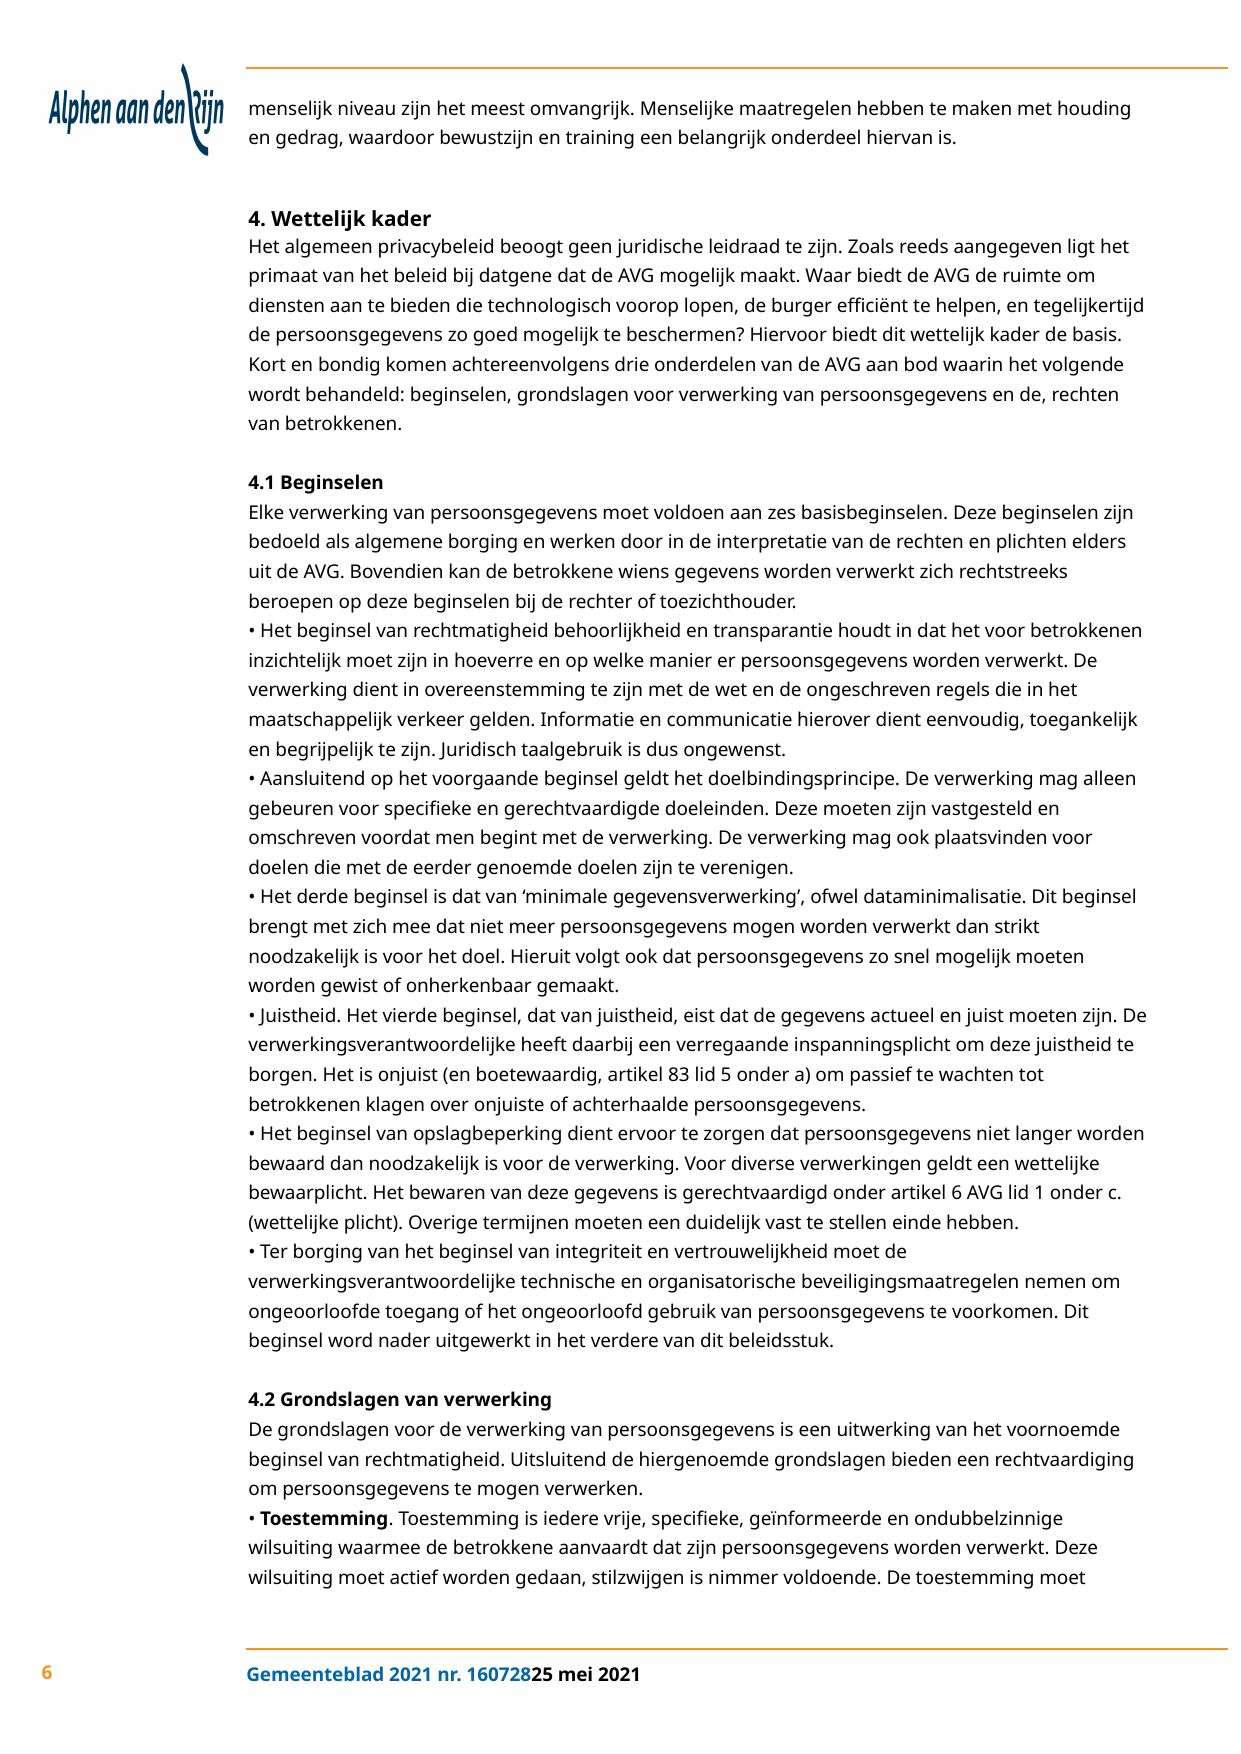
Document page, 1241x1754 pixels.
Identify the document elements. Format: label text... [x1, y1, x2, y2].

text menselijk niveau zijn het meest omvangrijk. Menselijke maatregelen hebben te maken met houding en gedrag, waardoor bewustzijn en training een belangrijk onderdeel hiervan is. [248, 95, 1152, 150]
text Elke verwerking van persoonsgegevens moet voldoen aan zes basisbeginselen. Deze beginselen zijn bedoeld als algemene borging en werken door in de interpretatie van de rechten en plichten elders uit de AVG. Bovendien kan de betrokkene wiens gegevens worden verwerkt zich rechtstreeks beroepen op deze beginselen bij de rechter of toezichthouder. [248, 499, 1152, 613]
text • Het beginsel van rechtmatigheid behoorlijkheid en transparantie houdt in dat het voor betrokkenen inzichtelijk moet zijn in hoeverre en op welke manier er persoonsgegevens worden verwerkt. De verwerking dient in overeenstemming te zijn met de wet en de ongeschreven regels die in het maatschappelijk verkeer gelden. Informatie en communicatie hierover dient eenvoudig, toegankelijk en begrijpelijk te zijn. Juridisch taalgebruik is dus ongewenst. [248, 617, 1152, 761]
text • Juistheid. Het vierde beginsel, dat van juistheid, eist dat de gegevens actueel en juist moeten zijn. De verwerkingsverantwoordelijke heeft daarbij een verregaande inspanningsplicht om deze juistheid te borgen. Het is onjuist (en boetewaardig, artikel 83 lid 5 onder a) om passief te wachten tot betrokkenen klagen over onjuiste of achterhaalde persoonsgegevens. [248, 1002, 1152, 1116]
picture [41, 47, 231, 172]
text 4.2 Grondslagen van verwerking [248, 1387, 1152, 1412]
text • Het derde beginsel is dat van ‘minimale gegevensverwerking’, ofwel dataminimalisatie. Dit beginsel brengt met zich mee dat niet meer persoonsgegevens mogen worden verwerkt dan strikt noodzakelijk is voor het doel. Hieruit volgt ook dat persoonsgegevens zo snel mogelijk moeten worden gewist of onherkenbaar gemaakt. [248, 884, 1152, 998]
text • Ter borging van het beginsel van integriteit en vertrouwelijkheid moet de verwerkingsverantwoordelijke technische en organisatorische beveiligingsmaatregelen nemen om ongeoorloofde toegang of het ongeoorloofd gebruik van persoonsgegevens te voorkomen. Dit beginsel word nader uitgewerkt in het verdere van dit beleidsstuk. [248, 1239, 1152, 1353]
text • Toestemming. Toestemming is iedere vrije, specifieke, geïnformeerde en ondubbelzinnige wilsuiting waarmee de betrokkene aanvaardt dat zijn persoonsgegevens worden verwerkt. Deze wilsuiting moet actief worden gedaan, stilzwijgen is nimmer voldoende. De toestemming moet [248, 1505, 1152, 1590]
text Het algemeen privacybeleid beoogt geen juridische leidraad te zijn. Zoals reeds aangegeven ligt het primaat van het beleid bij datgene dat de AVG mogelijk maakt. Waar biedt de AVG de ruimte om diensten aan te bieden die technologisch voorop lopen, de burger efficiënt te helpen, en tegelijkertijd de persoonsgegevens zo goed mogelijk te beschermen? Hiervoor biedt dit wettelijk kader de basis. Kort en bondig komen achtereenvolgens drie onderdelen van de AVG aan bod waarin het volgende wordt behandeld: beginselen, grondslagen voor verwerking van persoonsgegevens en de, rechten van betrokkenen. [248, 233, 1152, 436]
text De grondslagen voor de verwerking van persoonsgegevens is een uitwerking van het voornoemde beginsel van rechtmatigheid. Uitsluitend de hiergenoemde grondslagen bieden een rechtvaardiging om persoonsgegevens te mogen verwerken. [248, 1416, 1152, 1501]
text • Aansluitend op het voorgaande beginsel geldt het doelbindingsprincipe. De verwerking mag alleen gebeuren voor specifieke en gerechtvaardigde doeleinden. Deze moeten zijn vastgesteld en omschreven voordat men begint met de verwerking. De verwerking mag ook plaatsvinden voor doelen die met de eerder genoemde doelen zijn te verenigen. [248, 765, 1152, 880]
text • Het beginsel van opslagbeperking dient ervoor te zorgen dat persoonsgegevens niet langer worden bewaard dan noodzakelijk is voor de verwerking. Voor diverse verwerkingen geldt een wettelijke bewaarplicht. Het bewaren van deze gegevens is gerechtvaardigd onder artikel 6 AVG lid 1 onder c. (wettelijke plicht). Overige termijnen moeten een duidelijk vast te stellen einde hebben. [248, 1120, 1152, 1235]
text 4.1 Beginselen [248, 469, 1152, 495]
text 4. Wettelijk kader [248, 204, 1152, 233]
